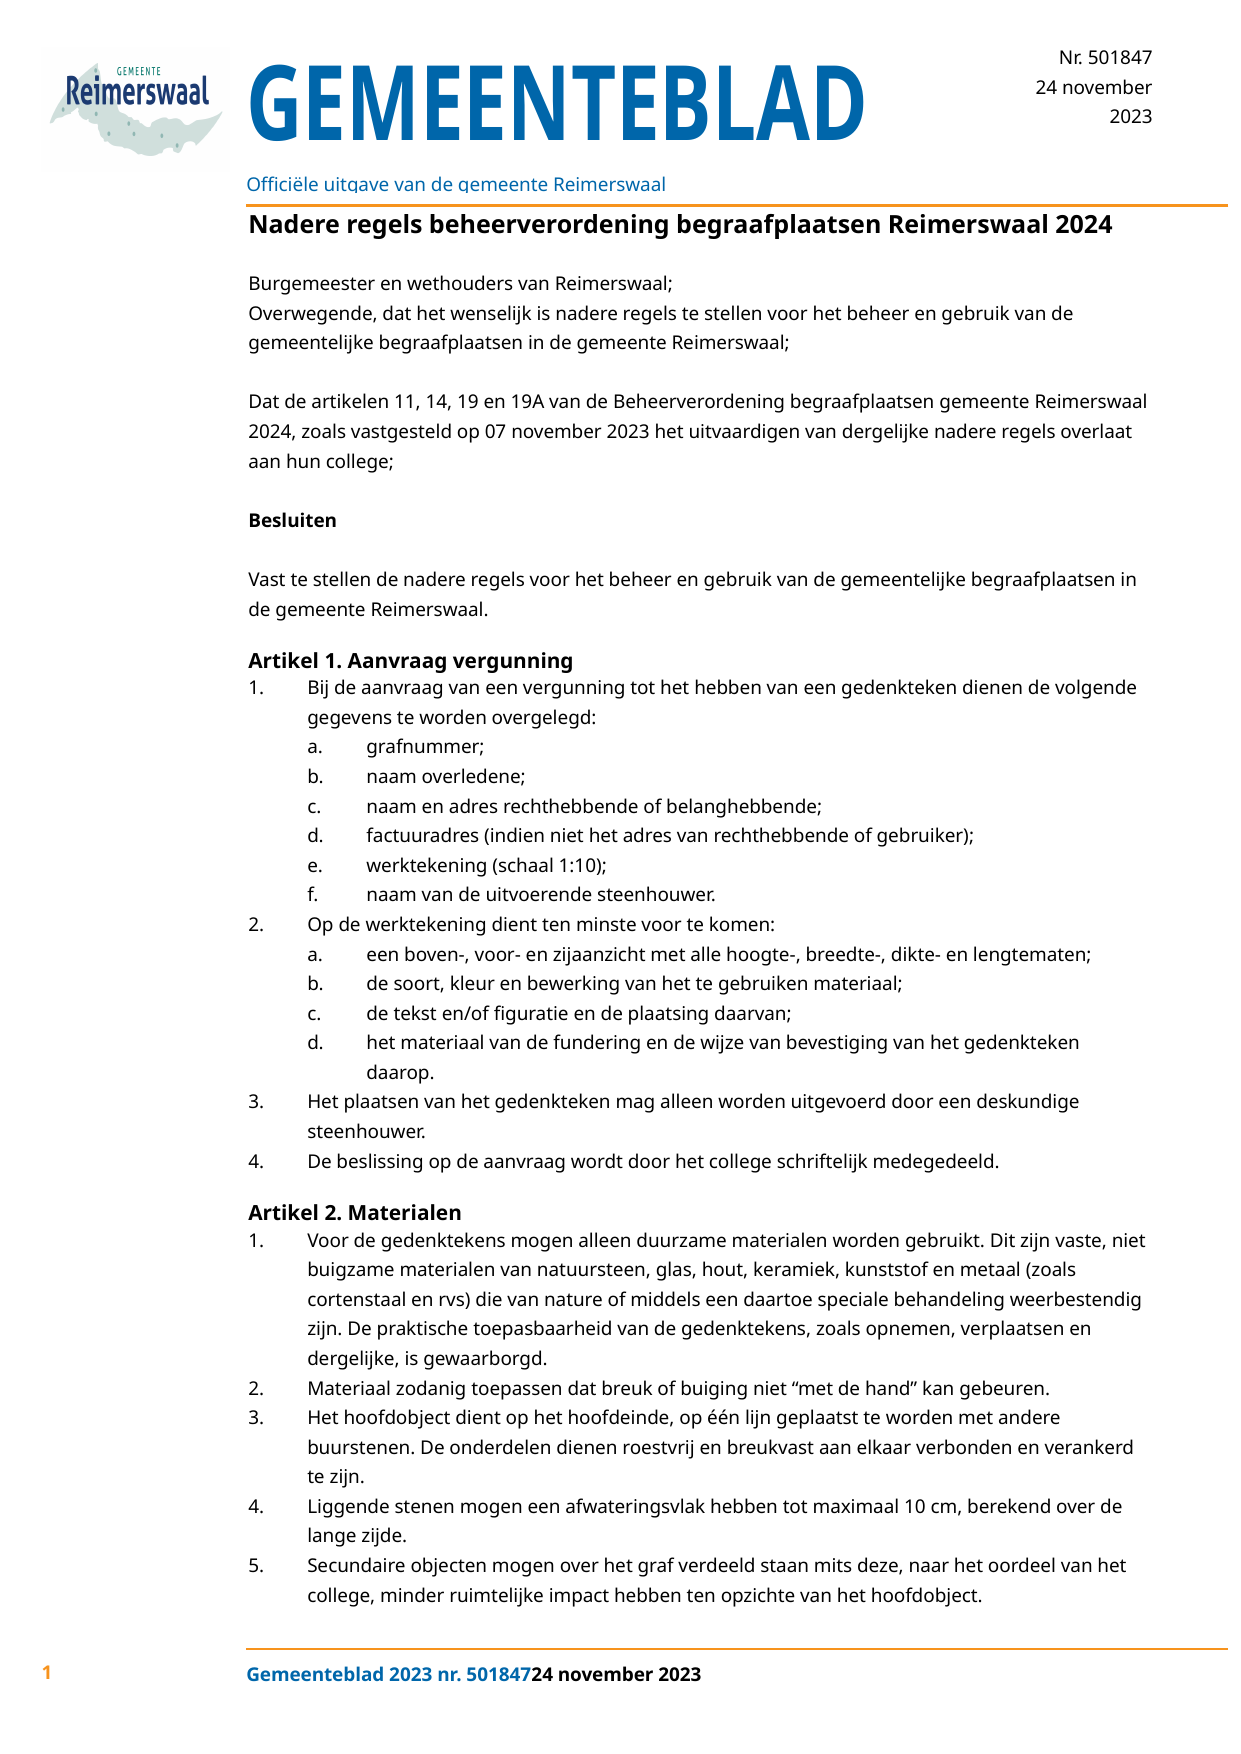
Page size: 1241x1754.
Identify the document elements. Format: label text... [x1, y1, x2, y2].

text Dat de artikelen 11, 14, 19 en 19A van de Beheerverordening begraafplaatsen gemeente Reimerswaal 2024, zoals vastgesteld op 07 november 2023 het uitvaardigen van dergelijke nadere regels overlaat aan hun college; [248, 389, 1152, 473]
list naam overledene; [307, 763, 1152, 789]
text Overwegende, dat het wenselijk is nadere regels te stellen voor het beheer en gebruik van de gemeentelijke begraafplaatsen in de gemeente Reimerswaal; [248, 300, 1152, 355]
list de soort, kleur en bewerking van het te gebruiken materiaal; [307, 970, 1152, 996]
list factuuradres (indien niet het adres van rechthebbende of gebruiker); [307, 822, 1152, 848]
text Nadere regels beheerverordening begraafplaatsen Reimerswaal 2024 [248, 207, 1152, 241]
list Op de werktekening dient ten minste voor te komen: [248, 911, 1152, 937]
picture [41, 47, 231, 172]
text Artikel 2. Materialen [248, 1198, 1152, 1227]
list grafnummer; [307, 734, 1152, 759]
list Materiaal zodanig toepassen dat breuk of buiging niet “met de hand” kan gebeuren. [248, 1375, 1152, 1400]
list De beslissing op de aanvraag wordt door het college schriftelijk medegedeeld. [248, 1148, 1152, 1174]
list naam en adres rechthebbende of belanghebbende; [307, 793, 1152, 819]
list Voor de gedenktekens mogen alleen duurzame materialen worden gebruikt. Dit zijn vaste, niet buigzame materialen van natuursteen, glas, hout, keramiek, kunststof en metaal (zoals cortenstaal en rvs) die van nature of middels een daartoe speciale behandeling weerbestendig zijn. De praktische toepasbaarheid van de gedenktekens, zoals opnemen, verplaatsen en dergelijke, is gewaarborgd. [248, 1227, 1152, 1371]
text Besluiten [248, 507, 1152, 533]
list het materiaal van de fundering en de wijze van bevestiging van het gedenkteken daarop. [307, 1029, 1152, 1085]
text Vast te stellen de nadere regels voor het beheer en gebruik van de gemeentelijke begraafplaatsen in de gemeente Reimerswaal. [248, 566, 1152, 621]
list een boven-, voor- en zijaanzicht met alle hoogte-, breedte-, dikte- en lengtematen; [307, 941, 1152, 967]
list Bij de aanvraag van een vergunning tot het hebben van een gedenkteken dienen de volgende gegevens te worden overgelegd: [248, 674, 1152, 730]
text Burgemeester en wethouders van Reimerswaal; [248, 270, 1152, 296]
list werktekening (schaal 1:10); [307, 852, 1152, 878]
list naam van de uitvoerende steenhouwer. [307, 882, 1152, 907]
list Het hoofdobject dient op het hoofdeinde, op één lijn geplaatst te worden met andere buurstenen. De onderdelen dienen roestvrij en breukvast aan elkaar verbonden en verankerd te zijn. [248, 1404, 1152, 1489]
list de tekst en/of figuratie en de plaatsing daarvan; [307, 1000, 1152, 1026]
text Artikel 1. Aanvraag vergunning [248, 646, 1152, 674]
list Secundaire objecten mogen over het graf verdeeld staan mits deze, naar het oordeel van het college, minder ruimtelijke impact hebben ten opzichte van het hoofdobject. [248, 1552, 1152, 1607]
list Het plaatsen van het gedenkteken mag alleen worden uitgevoerd door een deskundige steenhouwer. [248, 1089, 1152, 1144]
list Liggende stenen mogen een afwateringsvlak hebben tot maximaal 10 cm, berekend over de lange zijde. [248, 1493, 1152, 1548]
